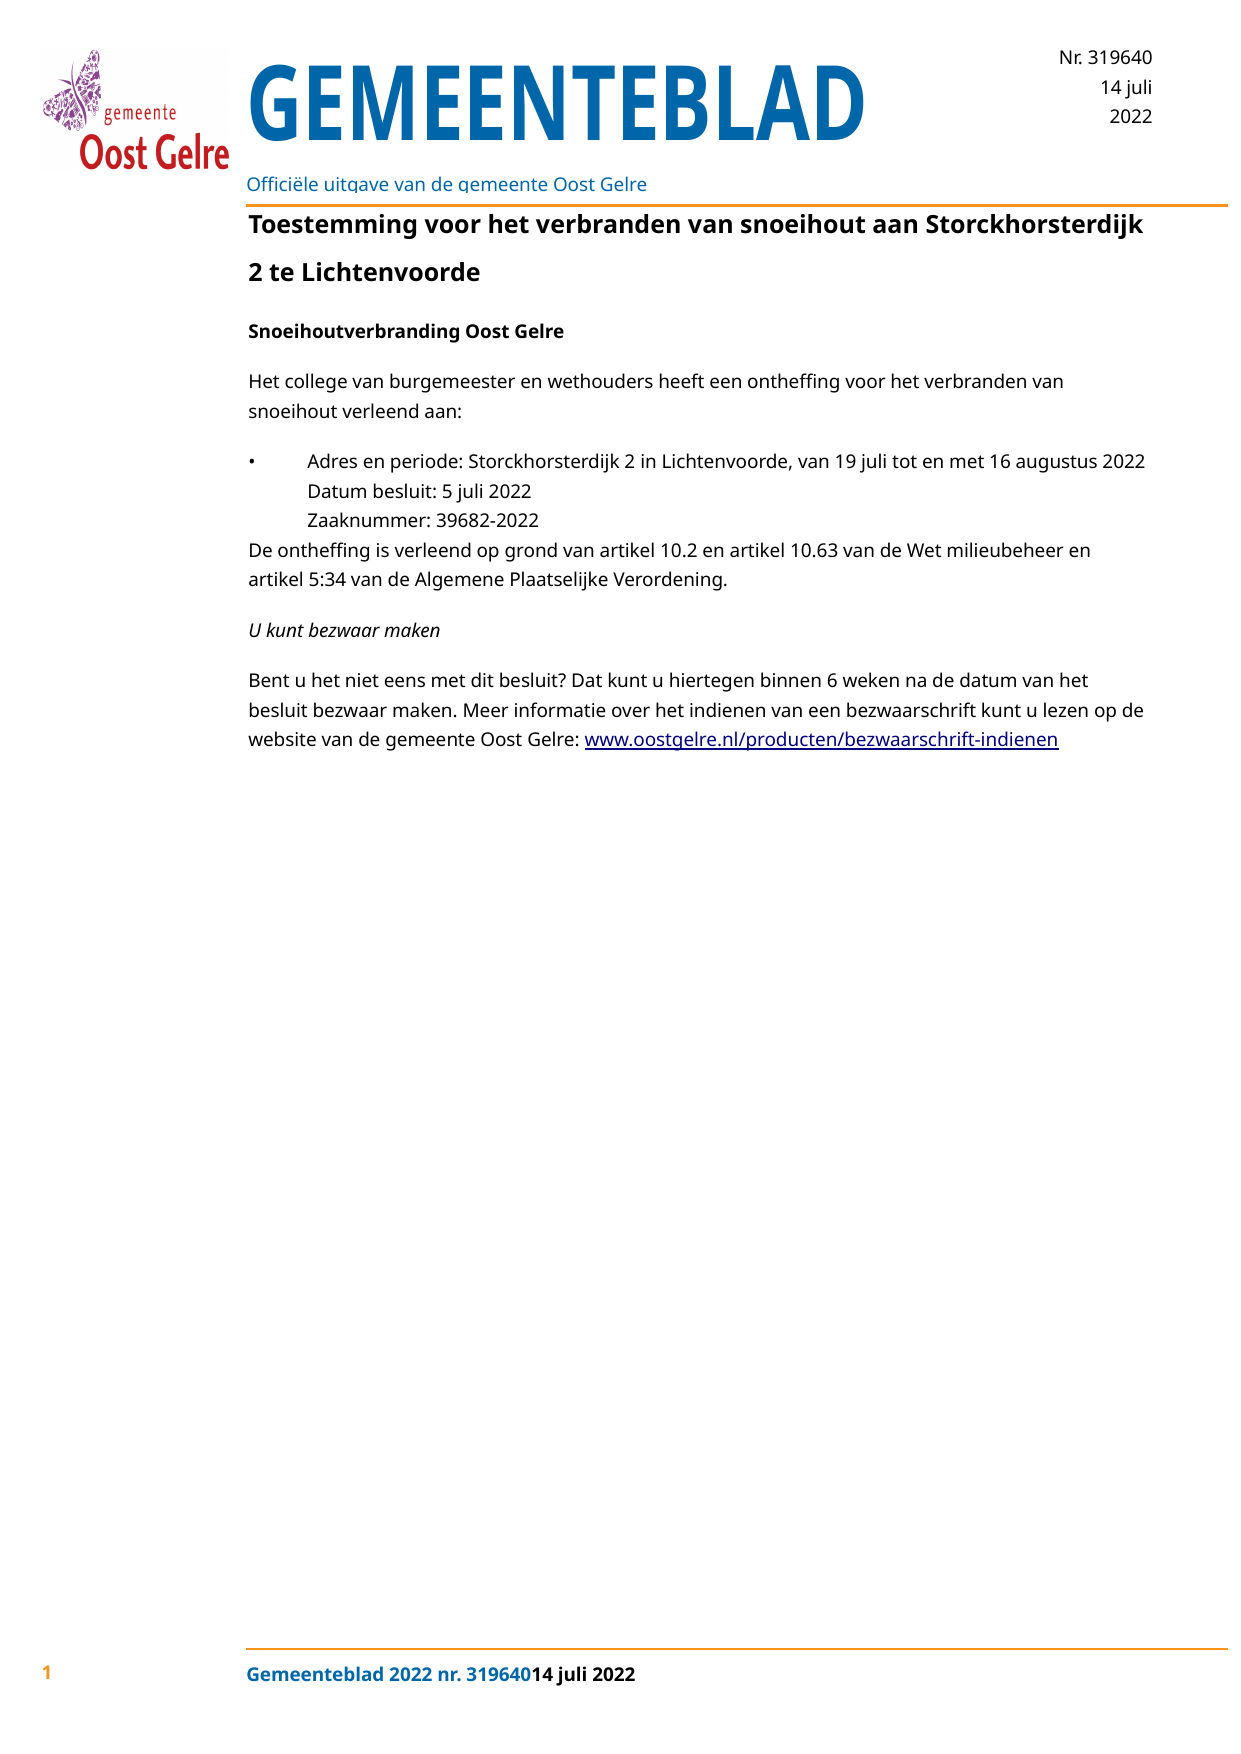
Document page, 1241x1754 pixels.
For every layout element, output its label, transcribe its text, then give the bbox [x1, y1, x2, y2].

text U kunt bezwaar maken [248, 617, 1152, 643]
list Adres en periode: Storckhorsterdijk 2 in Lichtenvoorde, van 19 juli tot en met 16 augustus 2022 [248, 448, 1152, 474]
text Toestemming voor het verbranden van snoeihout aan Storckhorsterdijk 2 te Lichtenvoorde [248, 207, 1152, 288]
list Zaaknummer: 39682-2022 [248, 507, 1152, 533]
text Het college van burgemeester en wethouders heeft een ontheffing voor het verbranden van snoeihout verleend aan: [248, 368, 1152, 424]
list Datum besluit: 5 juli 2022 [248, 478, 1152, 504]
text Bent u het niet eens met dit besluit? Dat kunt u hiertegen binnen 6 weken na de datum van het besluit bezwaar maken. Meer informatie over het indienen van een bezwaarschrift kunt u lezen op de website van de gemeente Oost Gelre: www.oostgelre.nl/producten/bezwaarschrift-indienen [248, 667, 1152, 752]
picture [41, 47, 231, 172]
text De ontheffing is verleend op grond van artikel 10.2 en artikel 10.63 van de Wet milieubeheer en artikel 5:34 van de Algemene Plaatselijke Verordening. [248, 537, 1152, 592]
text Snoeihoutverbranding Oost Gelre [248, 318, 1152, 344]
